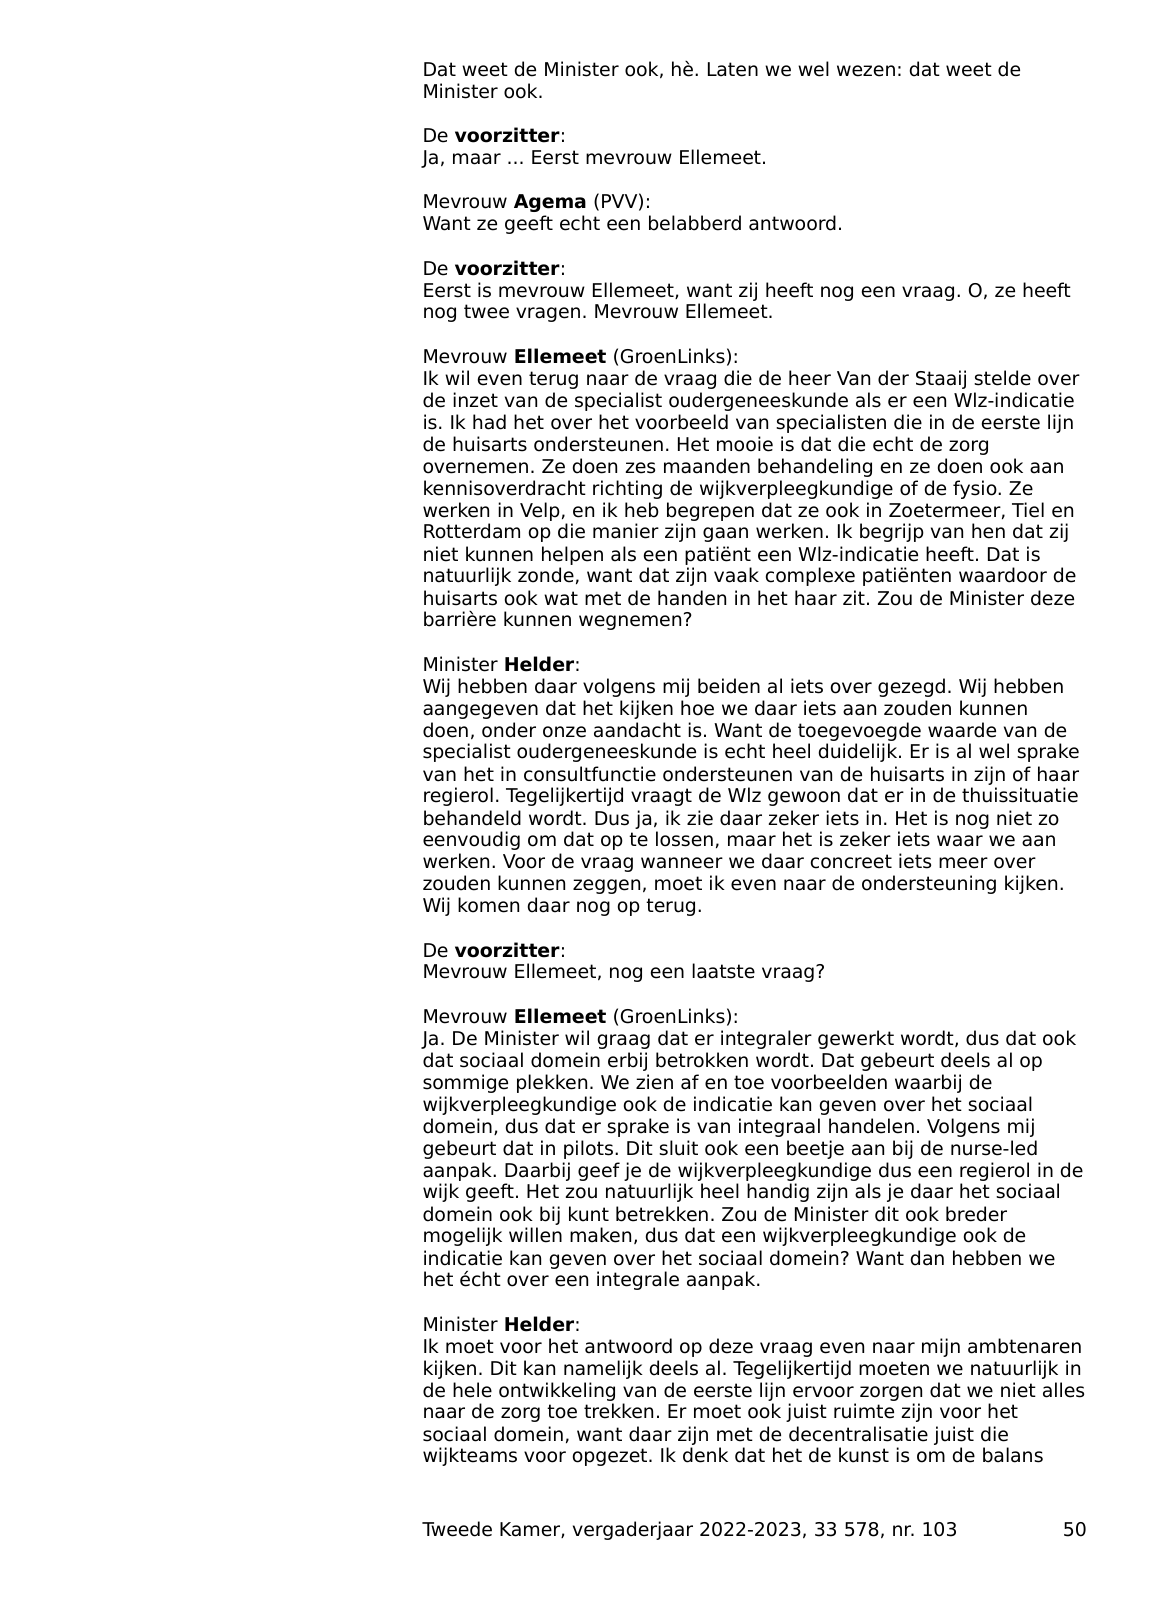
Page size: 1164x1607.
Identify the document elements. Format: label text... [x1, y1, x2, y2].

text Wij hebben daar volgens mij beiden al iets over gezegd. Wij hebben aangegeven dat het kijken hoe we daar iets aan zouden kunnen doen, onder onze aandacht is. Want de toegevoegde waarde van de specialist oudergeneeskunde is echt heel duidelijk. Er is al wel sprake van het in consultfunctie ondersteunen van de huisarts in zijn of haar regierol. Tegelijkertijd vraagt de Wlz gewoon dat er in de thuissituatie behandeld wordt. Dus ja, ik zie daar zeker iets in. Het is nog niet zo eenvoudig om dat op te lossen, maar het is zeker iets waar we aan werken. Voor de vraag wanneer we daar concreet iets meer over zouden kunnen zeggen, moet ik even naar de ondersteuning kijken. Wij komen daar nog op terug. [422, 676, 1087, 917]
text Ik moet voor het antwoord op deze vraag even naar mijn ambtenaren kijken. Dit kan namelijk deels al. Tegelijkertijd moeten we natuurlijk in de hele ontwikkeling van de eerste lijn ervoor zorgen dat we niet alles naar de zorg toe trekken. Er moet ook juist ruimte zijn voor het sociaal domein, want daar zijn met de decentralisatie juist die wijkteams voor opgezet. Ik denk dat het de kunst is om de balans [422, 1336, 1087, 1467]
text Ja. De Minister wil graag dat er integraler gewerkt wordt, dus dat ook dat sociaal domein erbij betrokken wordt. Dat gebeurt deels al op sommige plekken. We zien af en toe voorbeelden waarbij de wijkverpleegkundige ook de indicatie kan geven over het sociaal domein, dus dat er sprake is van integraal handelen. Volgens mij gebeurt dat in pilots. Dit sluit ook een beetje aan bij de nurse-led aanpak. Daarbij geef je de wijkverpleegkundige dus een regierol in de wijk geeft. Het zou natuurlijk heel handig zijn als je daar het sociaal domein ook bij kunt betrekken. Zou de Minister dit ook breder mogelijk willen maken, dus dat een wijkverpleegkundige ook de indicatie kan geven over het sociaal domein? Want dan hebben we het écht over een integrale aanpak. [422, 1028, 1087, 1291]
text Dat weet de Minister ook, hè. Laten we wel wezen: dat weet de Minister ook. [422, 59, 1087, 103]
text Mevrouw Ellemeet (GroenLinks): [422, 1006, 1087, 1028]
text Minister Helder: [422, 1313, 1087, 1336]
text Mevrouw Ellemeet (GroenLinks): [422, 346, 1087, 368]
text De voorzitter: [422, 939, 1087, 961]
text De voorzitter: [422, 125, 1087, 147]
text Mevrouw Agema (PVV): [422, 191, 1087, 213]
text Ik wil even terug naar de vraag die de heer Van der Staaij stelde over de inzet van de specialist oudergeneeskunde als er een Wlz-indicatie is. Ik had het over het voorbeeld van specialisten die in de eerste lijn de huisarts ondersteunen. Het mooie is dat die echt de zorg overnemen. Ze doen zes maanden behandeling en ze doen ook aan kennisoverdracht richting de wijkverpleegkundige of de fysio. Ze werken in Velp, en ik heb begrepen dat ze ook in Zoetermeer, Tiel en Rotterdam op die manier zijn gaan werken. Ik begrijp van hen dat zij niet kunnen helpen als een patiënt een Wlz-indicatie heeft. Dat is natuurlijk zonde, want dat zijn vaak complexe patiënten waardoor de huisarts ook wat met de handen in het haar zit. Zou de Minister deze barrière kunnen wegnemen? [422, 368, 1087, 631]
text Want ze geeft echt een belabberd antwoord. [422, 213, 1087, 235]
text Eerst is mevrouw Ellemeet, want zij heeft nog een vraag. O, ze heeft nog twee vragen. Mevrouw Ellemeet. [422, 279, 1087, 323]
text Minister Helder: [422, 653, 1087, 676]
text Ja, maar ... Eerst mevrouw Ellemeet. [422, 147, 1087, 169]
text De voorzitter: [422, 257, 1087, 279]
text Mevrouw Ellemeet, nog een laatste vraag? [422, 961, 1087, 983]
